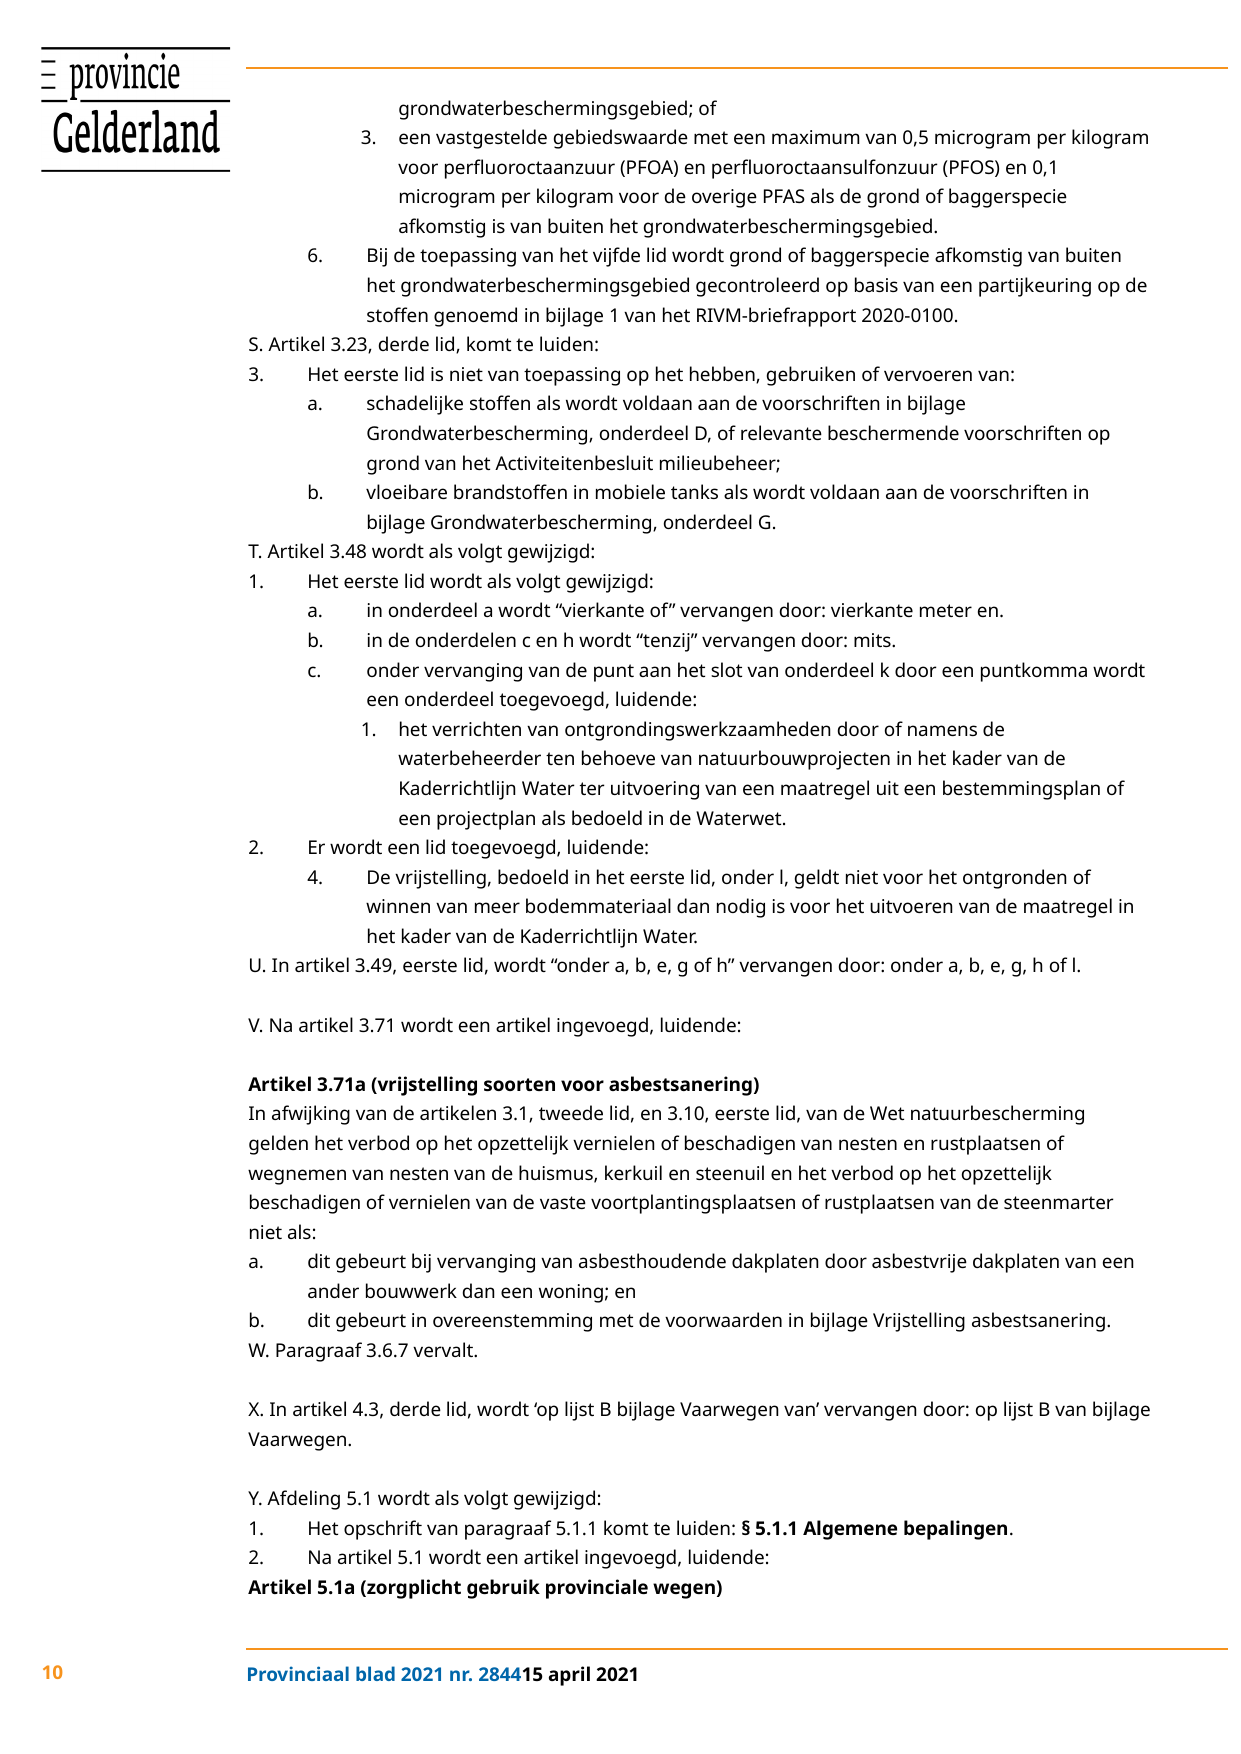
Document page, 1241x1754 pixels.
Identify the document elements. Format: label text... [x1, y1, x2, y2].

text Artikel 5.1a (zorgplicht gebruik provinciale wegen) [248, 1574, 1152, 1600]
list Er wordt een lid toegevoegd, luidende: [248, 834, 1152, 860]
text V. Na artikel 3.71 wordt een artikel ingevoegd, luidende: [248, 1012, 1152, 1038]
list in de onderdelen c en h wordt “tenzij” vervangen door: mits. [307, 627, 1152, 653]
list een vastgestelde gebiedswaarde met een maximum van 0,5 microgram per kilogram voor perfluoroctaanzuur (PFOA) en perfluoroctaansulfonzuur (PFOS) en 0,1 microgram per kilogram voor de overige PFAS als de grond of baggerspecie afkomstig is van buiten het grondwaterbeschermingsgebied. [361, 124, 1152, 239]
list dit gebeurt bij vervanging van asbesthoudende dakplaten door asbestvrije dakplaten van een ander bouwwerk dan een woning; en [248, 1248, 1152, 1304]
text In afwijking van de artikelen 3.1, tweede lid, en 3.10, eerste lid, van de Wet natuurbescherming gelden het verbod op het opzettelijk vernielen of beschadigen van nesten en rustplaatsen of wegnemen van nesten van de huismus, kerkuil en steenuil en het verbod op het opzettelijk beschadigen of vernielen van de vaste voortplantingsplaatsen of rustplaatsen van de steenmarter niet als: [248, 1101, 1152, 1245]
text U. In artikel 3.49, eerste lid, wordt “onder a, b, e, g of h” vervangen door: onder a, b, e, g, h of l. [248, 953, 1152, 978]
list vloeibare brandstoffen in mobiele tanks als wordt voldaan aan de voorschriften in bijlage Grondwaterbescherming, onderdeel G. [307, 479, 1152, 535]
text T. Artikel 3.48 wordt als volgt gewijzigd: [248, 538, 1152, 564]
list Bij de toepassing van het vijfde lid wordt grond of baggerspecie afkomstig van buiten het grondwaterbeschermingsgebied gecontroleerd op basis van een partijkeuring op de stoffen genoemd in bijlage 1 van het RIVM-briefrapport 2020-0100. [307, 243, 1152, 328]
list het verrichten van ontgrondingswerkzaamheden door of namens de waterbeheerder ten behoeve van natuurbouwprojecten in het kader van de Kaderrichtlijn Water ter uitvoering van een maatregel uit een bestemmingsplan of een projectplan als bedoeld in de Waterwet. [361, 716, 1152, 831]
list schadelijke stoffen als wordt voldaan aan de voorschriften in bijlage Grondwaterbescherming, onderdeel D, of relevante beschermende voorschriften op grond van het Activiteitenbesluit milieubeheer; [307, 391, 1152, 476]
list dit gebeurt in overeenstemming met de voorwaarden in bijlage Vrijstelling asbestsanering. [248, 1308, 1152, 1333]
text X. In artikel 4.3, derde lid, wordt ‘op lijst B bijlage Vaarwegen van’ vervangen door: op lijst B van bijlage Vaarwegen. [248, 1396, 1152, 1452]
list Het eerste lid is niet van toepassing op het hebben, gebruiken of vervoeren van: [248, 361, 1152, 387]
list grondwaterbeschermingsgebied; of [361, 95, 1152, 121]
list Na artikel 5.1 wordt een artikel ingevoegd, luidende: [248, 1544, 1152, 1570]
text S. Artikel 3.23, derde lid, komt te luiden: [248, 331, 1152, 357]
list De vrijstelling, bedoeld in het eerste lid, onder l, geldt niet voor het ontgronden of winnen van meer bodemmateriaal dan nodig is voor het uitvoeren van de maatregel in het kader van de Kaderrichtlijn Water. [307, 864, 1152, 949]
list Het opschrift van paragraaf 5.1.1 komt te luiden: § 5.1.1 Algemene bepalingen. [248, 1515, 1152, 1541]
text Artikel 3.71a (vrijstelling soorten voor asbestsanering) [248, 1071, 1152, 1097]
list onder vervanging van de punt aan het slot van onderdeel k door een puntkomma wordt een onderdeel toegevoegd, luidende: [307, 657, 1152, 712]
text Y. Afdeling 5.1 wordt als volgt gewijzigd: [248, 1485, 1152, 1511]
list in onderdeel a wordt “vierkante of” vervangen door: vierkante meter en. [307, 598, 1152, 623]
list Het eerste lid wordt als volgt gewijzigd: [248, 568, 1152, 594]
picture [41, 47, 231, 172]
text W. Paragraaf 3.6.7 vervalt. [248, 1337, 1152, 1363]
